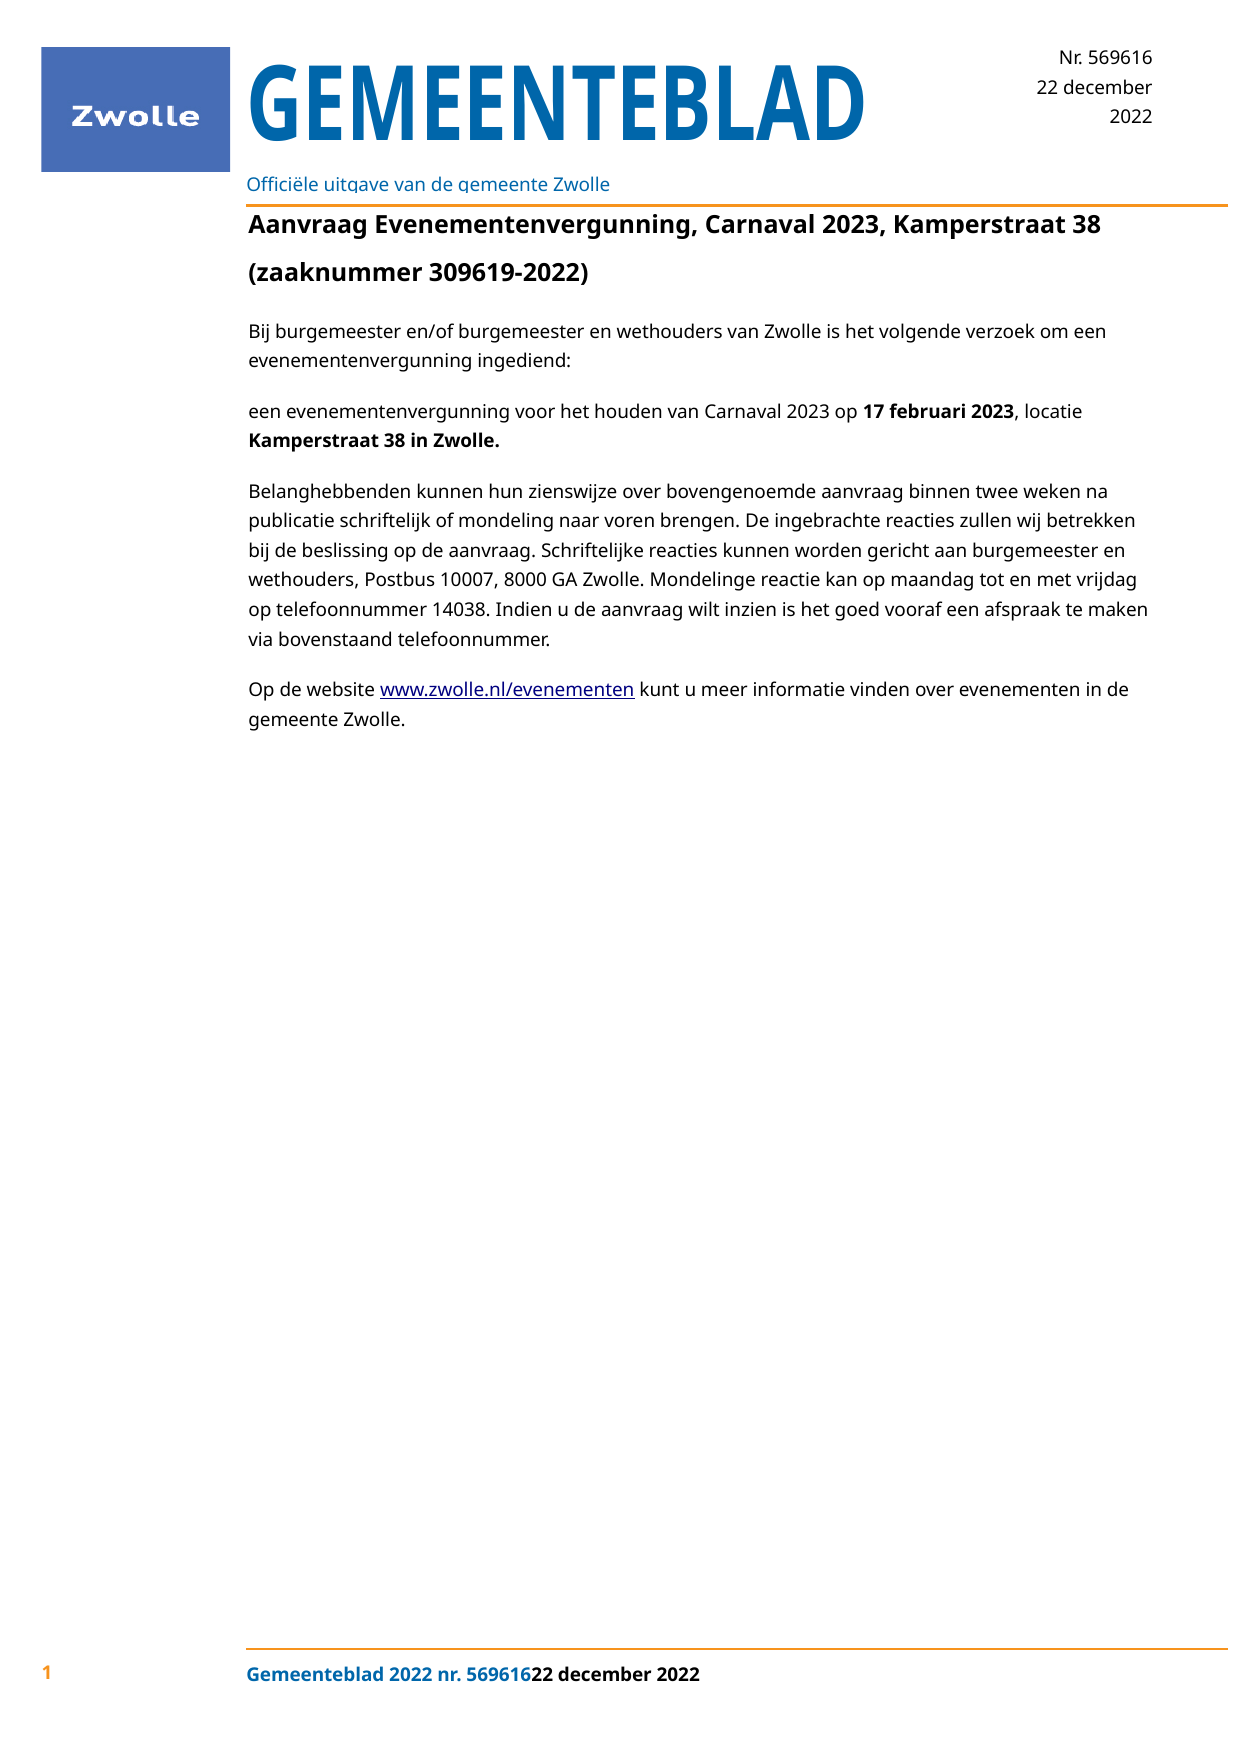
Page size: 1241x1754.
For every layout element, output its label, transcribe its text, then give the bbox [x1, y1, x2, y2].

picture [41, 47, 231, 172]
text Op de website www.zwolle.nl/evenementen kunt u meer informatie vinden over evenementen in de gemeente Zwolle. [248, 676, 1152, 732]
text Aanvraag Evenementenvergunning, Carnaval 2023, Kamperstraat 38 (zaaknummer 309619-2022) [248, 207, 1152, 288]
text Bij burgemeester en/of burgemeester en wethouders van Zwolle is het volgende verzoek om een evenementenvergunning ingediend: [248, 318, 1152, 373]
text een evenementenvergunning voor het houden van Carnaval 2023 op 17 februari 2023, locatie Kamperstraat 38 in Zwolle. [248, 398, 1152, 453]
text Belanghebbenden kunnen hun zienswijze over bovengenoemde aanvraag binnen twee weken na publicatie schriftelijk of mondeling naar voren brengen. De ingebrachte reacties zullen wij betrekken bij de beslissing op de aanvraag. Schriftelijke reacties kunnen worden gericht aan burgemeester en wethouders, Postbus 10007, 8000 GA Zwolle. Mondelinge reactie kan op maandag tot en met vrijdag op telefoonnummer 14038. Indien u de aanvraag wilt inzien is het goed vooraf een afspraak te maken via bovenstaand telefoonnummer. [248, 478, 1152, 652]
